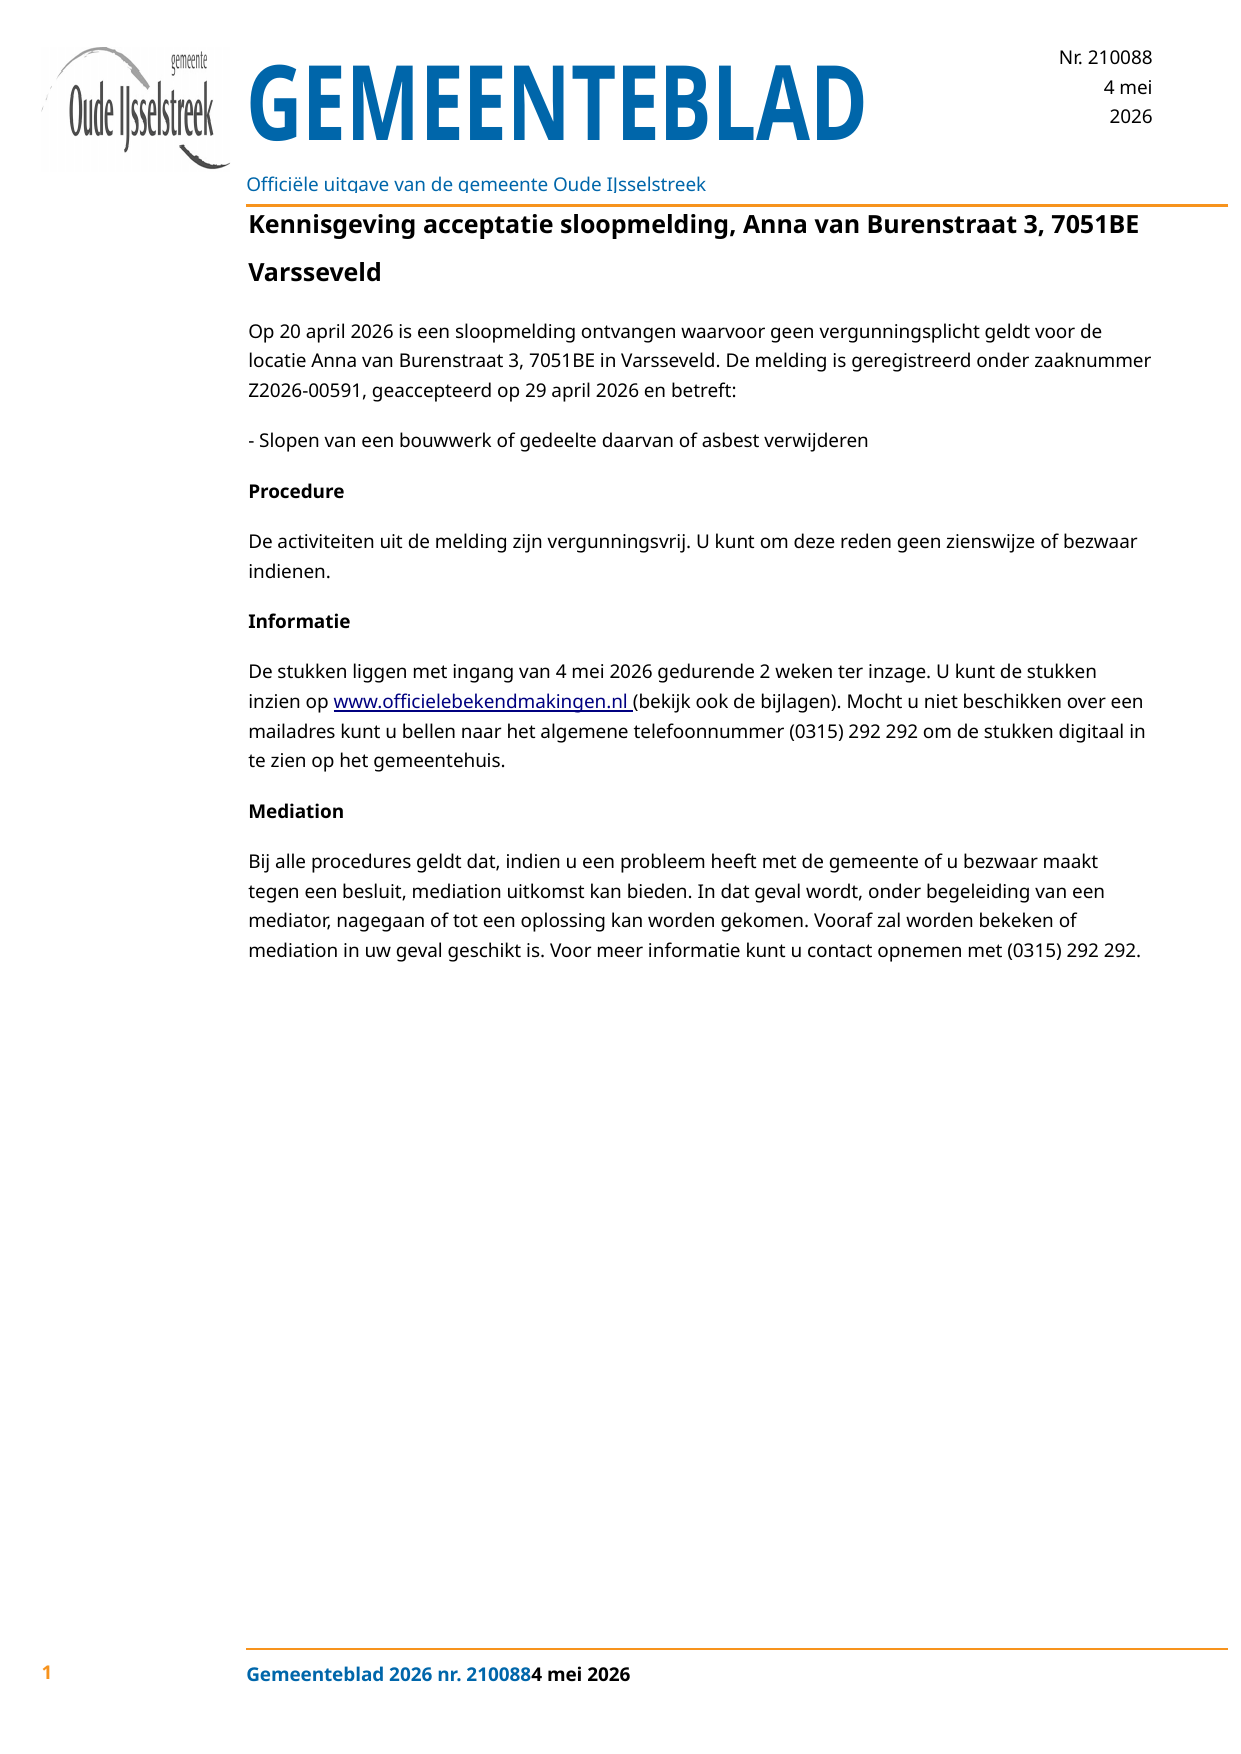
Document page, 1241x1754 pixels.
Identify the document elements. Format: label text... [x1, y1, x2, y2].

text Kennisgeving acceptatie sloopmelding, Anna van Burenstraat 3, 7051BE Varsseveld [248, 207, 1152, 288]
text Mediation [248, 798, 1152, 824]
text De stukken liggen met ingang van 4 mei 2026 gedurende 2 weken ter inzage. U kunt de stukken inzien op www.officielebekendmakingen.nl (bekijk ook de bijlagen). Mocht u niet beschikken over een mailadres kunt u bellen naar het algemene telefoonnummer (0315) 292 292 om de stukken digitaal in te zien op het gemeentehuis. [248, 659, 1152, 773]
text Procedure [248, 478, 1152, 504]
text De activiteiten uit de melding zijn vergunningsvrij. U kunt om deze reden geen zienswijze of bezwaar indienen. [248, 528, 1152, 584]
text Op 20 april 2026 is een sloopmelding ontvangen waarvoor geen vergunningsplicht geldt voor de locatie Anna van Burenstraat 3, 7051BE in Varsseveld. De melding is geregistreerd onder zaaknummer Z2026-00591, geaccepteerd op 29 april 2026 en betreft: [248, 318, 1152, 403]
picture [41, 47, 231, 172]
text Bij alle procedures geldt dat, indien u een probleem heeft met de gemeente of u bezwaar maakt tegen een besluit, mediation uitkomst kan bieden. In dat geval wordt, onder begeleiding van een mediator, nagegaan of tot een oplossing kan worden gekomen. Vooraf zal worden bekeken of mediation in uw geval geschikt is. Voor meer informatie kunt u contact opnemen met (0315) 292 292. [248, 848, 1152, 963]
text Informatie [248, 608, 1152, 634]
text - Slopen van een bouwwerk of gedeelte daarvan of asbest verwijderen [248, 427, 1152, 453]
